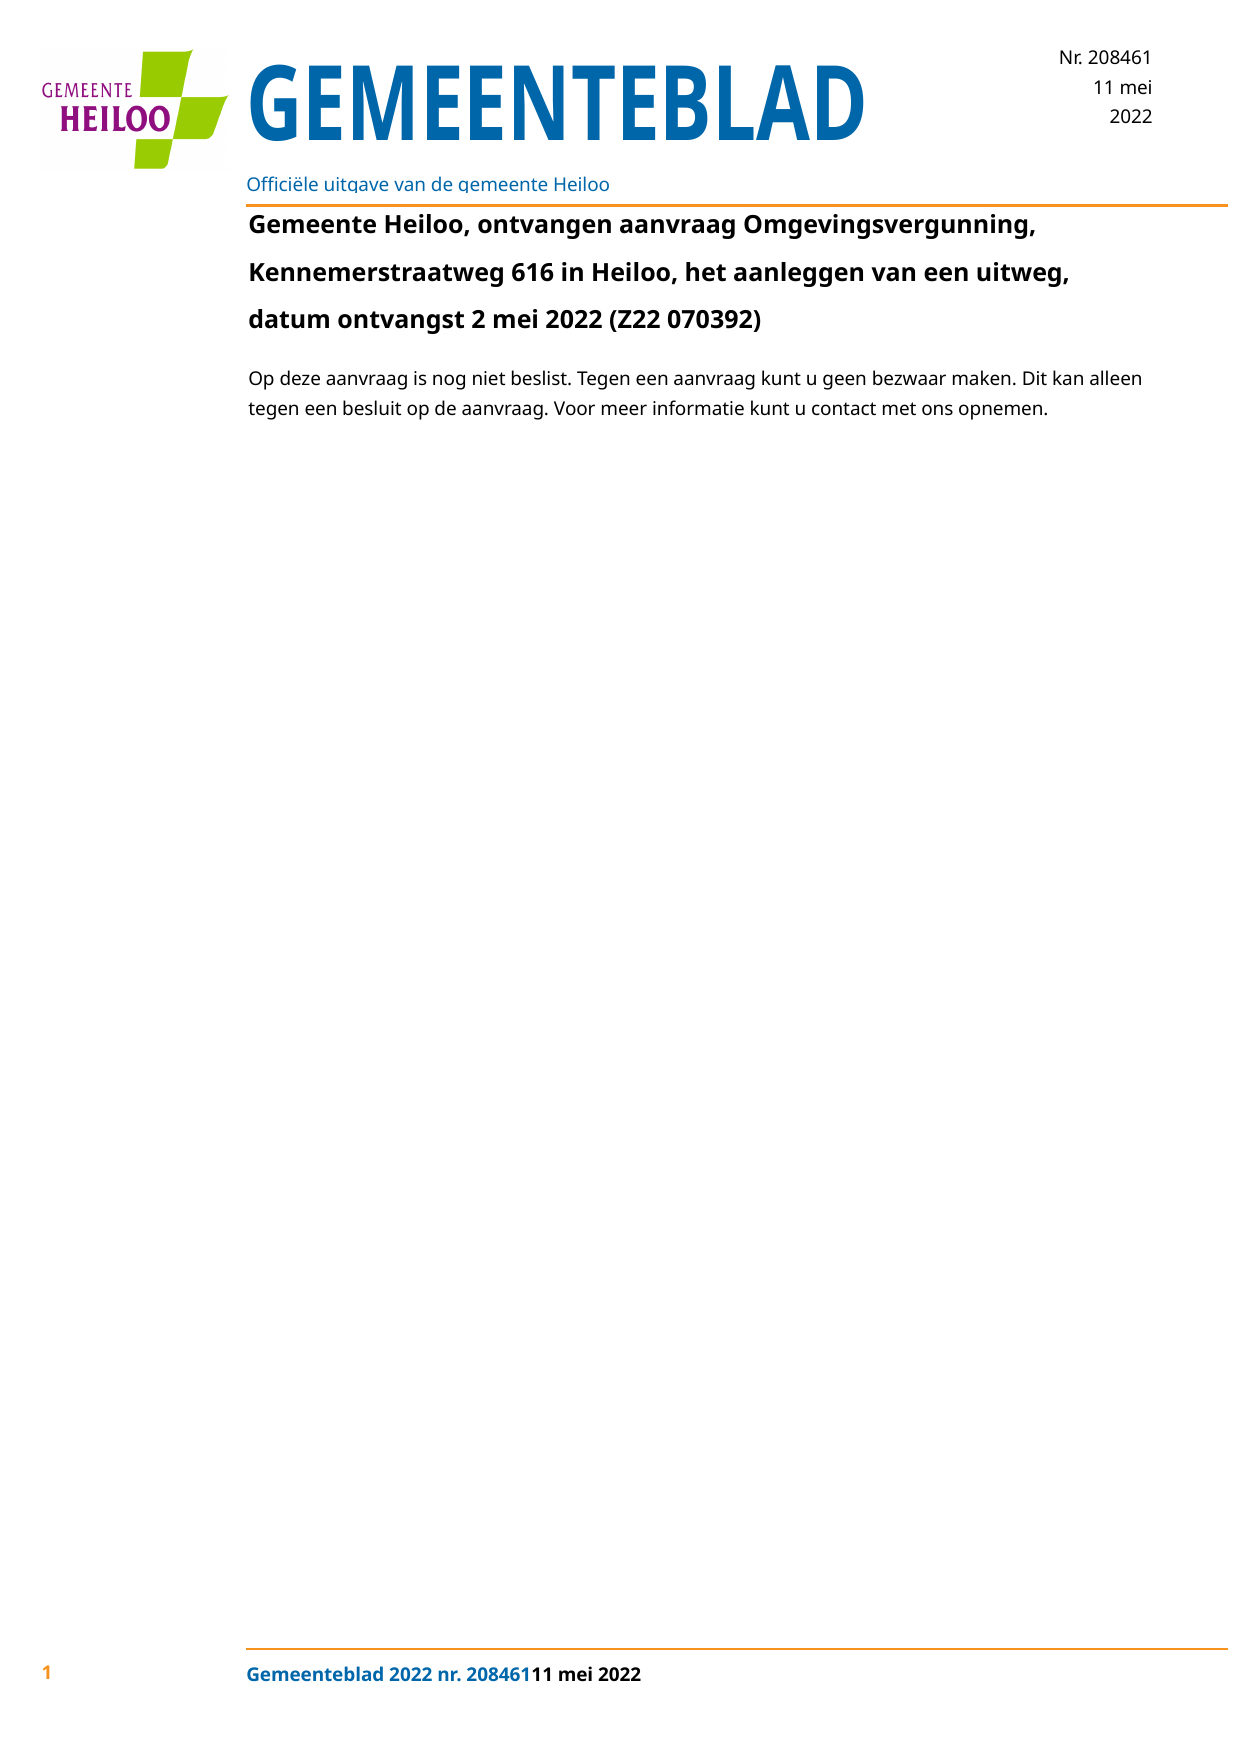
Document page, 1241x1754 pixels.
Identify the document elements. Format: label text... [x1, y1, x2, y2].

text Op deze aanvraag is nog niet beslist. Tegen een aanvraag kunt u geen bezwaar maken. Dit kan alleen tegen een besluit op de aanvraag. Voor meer informatie kunt u contact met ons opnemen. [248, 366, 1152, 421]
text Gemeente Heiloo, ontvangen aanvraag Omgevingsvergunning, Kennemerstraatweg 616 in Heiloo, het aanleggen van een uitweg, datum ontvangst 2 mei 2022 (Z22 070392) [248, 207, 1152, 336]
picture [41, 47, 231, 172]
